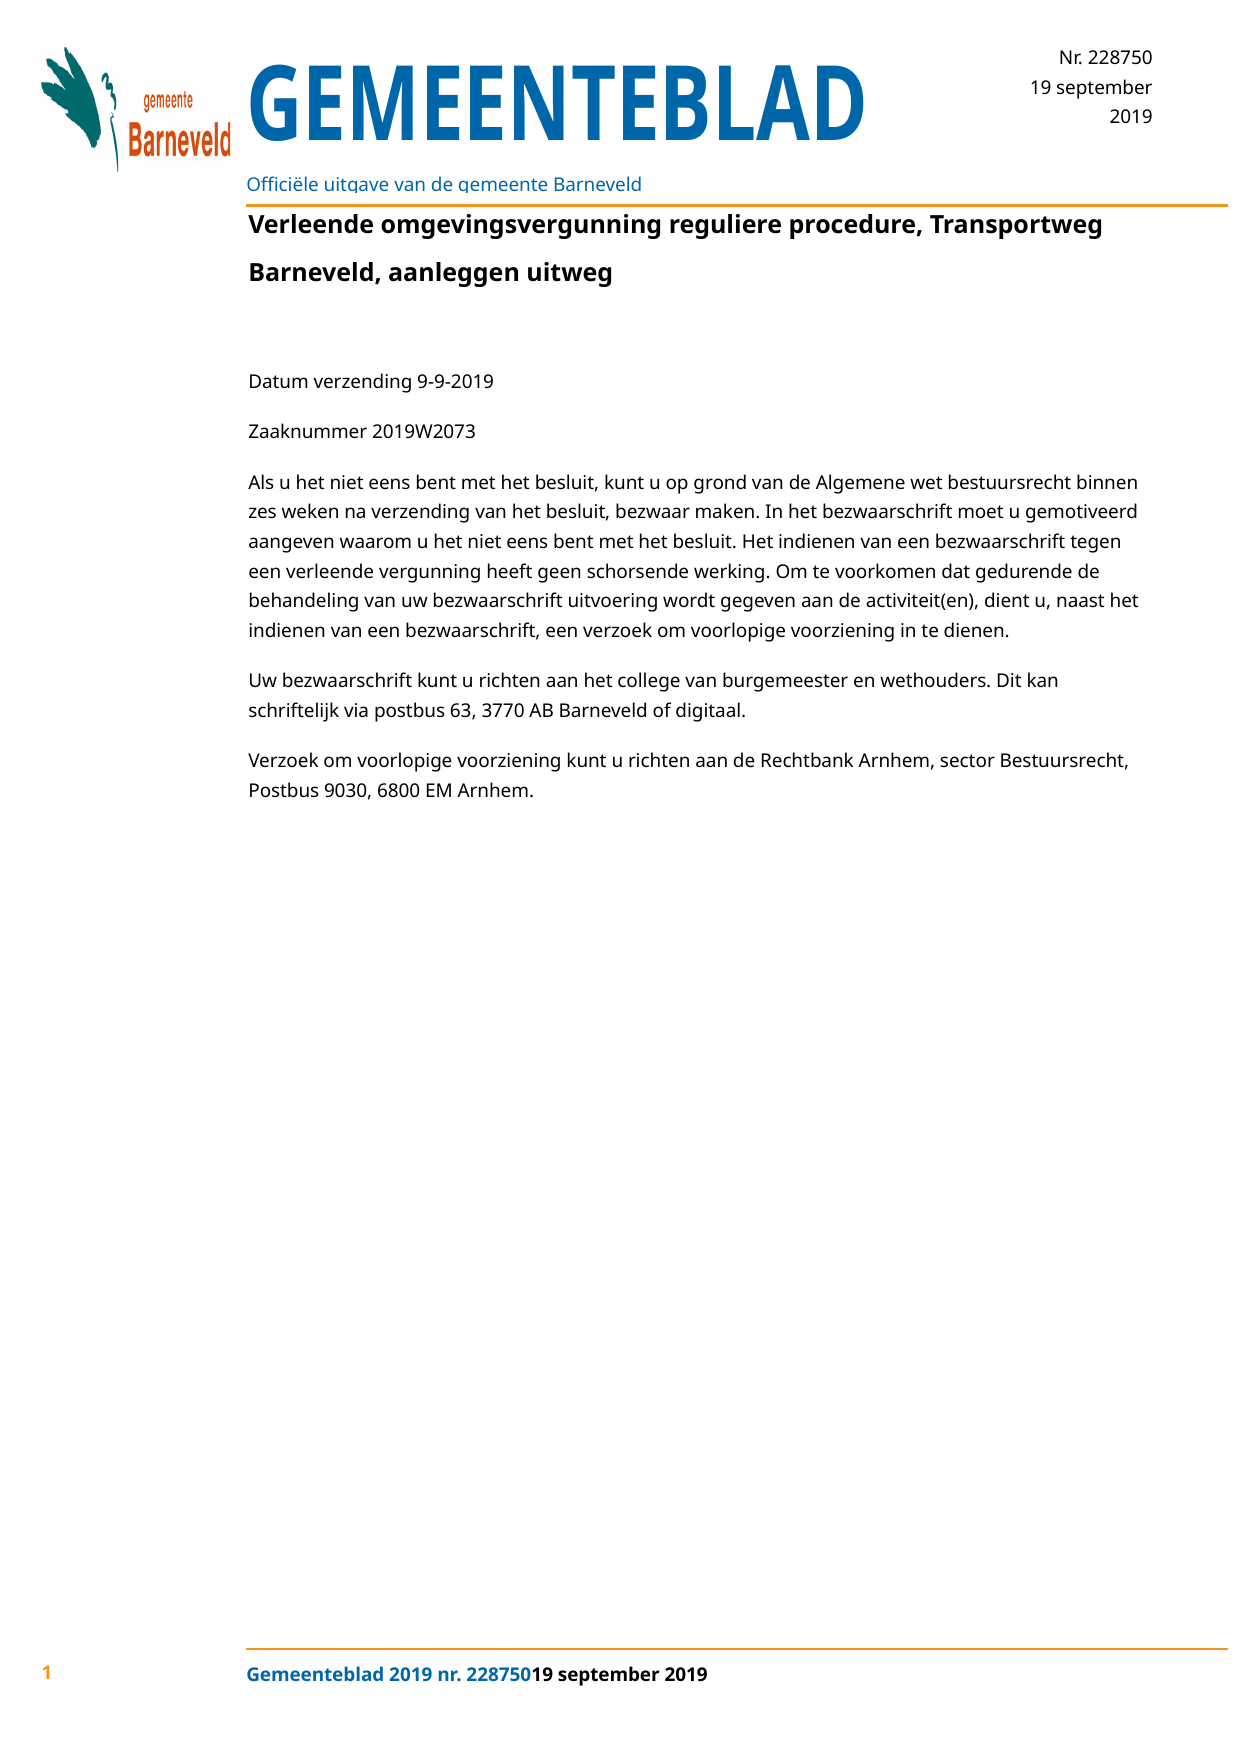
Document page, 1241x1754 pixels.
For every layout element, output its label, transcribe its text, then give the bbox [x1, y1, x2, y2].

text Uw bezwaarschrift kunt u richten aan het college van burgemeester en wethouders. Dit kan schriftelijk via postbus 63, 3770 AB Barneveld of digitaal. [248, 667, 1152, 723]
text Verleende omgevingsvergunning reguliere procedure, Transportweg Barneveld, aanleggen uitweg [248, 207, 1152, 288]
text Verzoek om voorlopige voorziening kunt u richten aan de Rechtbank Arnhem, sector Bestuursrecht, Postbus 9030, 6800 EM Arnhem. [248, 747, 1152, 803]
text Als u het niet eens bent met het besluit, kunt u op grond van de Algemene wet bestuursrecht binnen zes weken na verzending van het besluit, bezwaar maken. In het bezwaarschrift moet u gemotiveerd aangeven waarom u het niet eens bent met het besluit. Het indienen van een bezwaarschrift tegen een verleende vergunning heeft geen schorsende werking. Om te voorkomen dat gedurende de behandeling van uw bezwaarschrift uitvoering wordt gegeven aan de activiteit(en), dient u, naast het indienen van een bezwaarschrift, een verzoek om voorlopige voorziening in te dienen. [248, 469, 1152, 643]
picture [41, 47, 231, 172]
text Datum verzending 9-9-2019 [248, 368, 1152, 394]
text Zaaknummer 2019W2073 [248, 419, 1152, 444]
